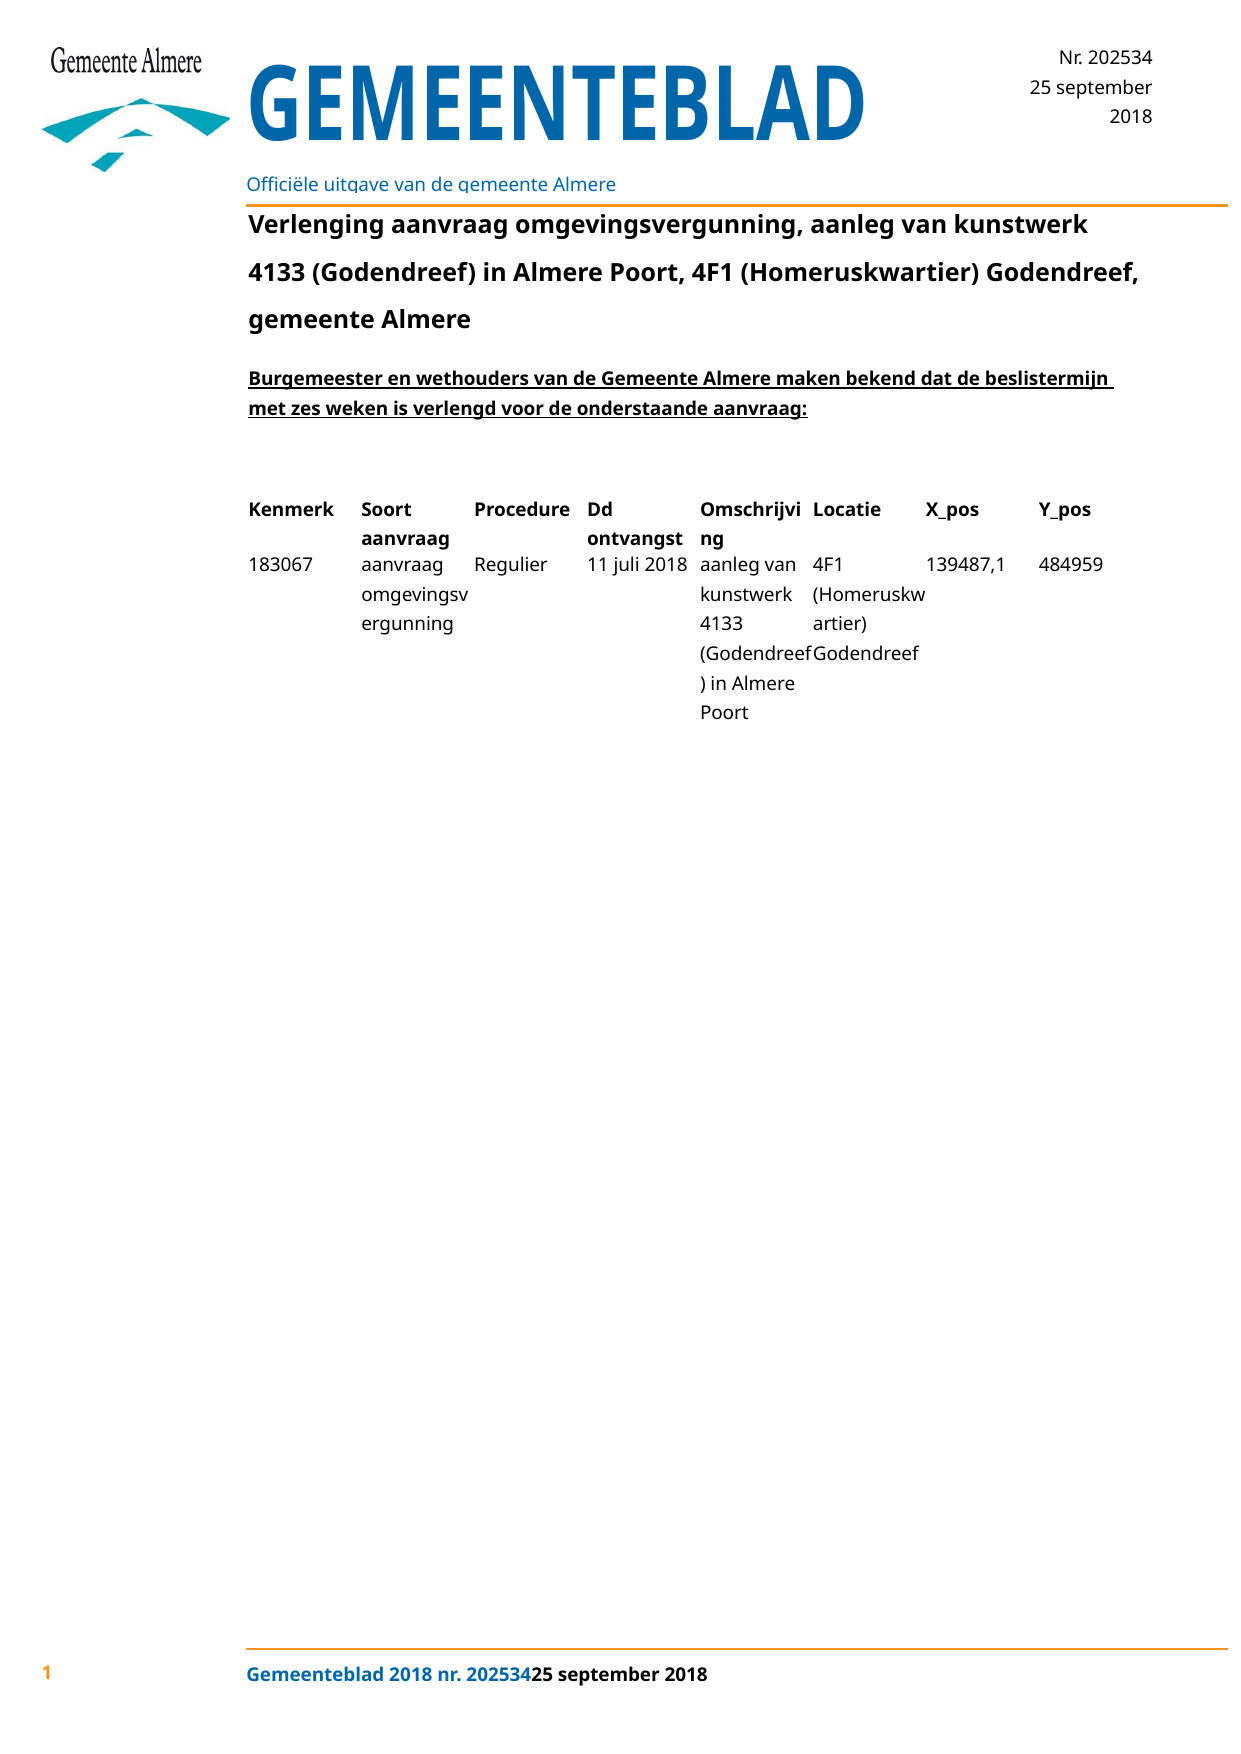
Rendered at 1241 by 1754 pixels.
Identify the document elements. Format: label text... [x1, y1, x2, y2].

text Verlenging aanvraag omgevingsvergunning, aanleg van kunstwerk 4133 (Godendreef) in Almere Poort, 4F1 (Homeruskwartier) Godendreef, gemeente Almere [248, 207, 1152, 336]
table_cell Regulier [474, 551, 587, 725]
table_cell aanleg van kunstwerk 4133 (Godendreef) in Almere Poort [700, 551, 813, 725]
table_header Soort aanvraag [361, 496, 474, 551]
table_header Kenmerk [248, 496, 361, 551]
table_cell 484959 [1039, 551, 1152, 725]
table_cell 183067 [248, 551, 361, 725]
table_cell 139487,1 [926, 551, 1038, 725]
table_header Procedure [474, 496, 587, 551]
table_cell aanvraag omgevingsvergunning [361, 551, 474, 725]
table_header Omschrijving [700, 496, 813, 551]
text Burgemeester en wethouders van de Gemeente Almere maken bekend dat de beslistermijn met zes weken is verlengd voor de onderstaande aanvraag: [248, 366, 1152, 421]
table_header Y_pos [1039, 496, 1152, 551]
table_header Locatie [813, 496, 926, 551]
table_cell 11 juli 2018 [587, 551, 700, 725]
table_cell 4F1 (Homeruskwartier) Godendreef [813, 551, 926, 725]
table_header Dd ontvangst [587, 496, 700, 551]
picture [41, 47, 231, 172]
table_header X_pos [926, 496, 1038, 551]
